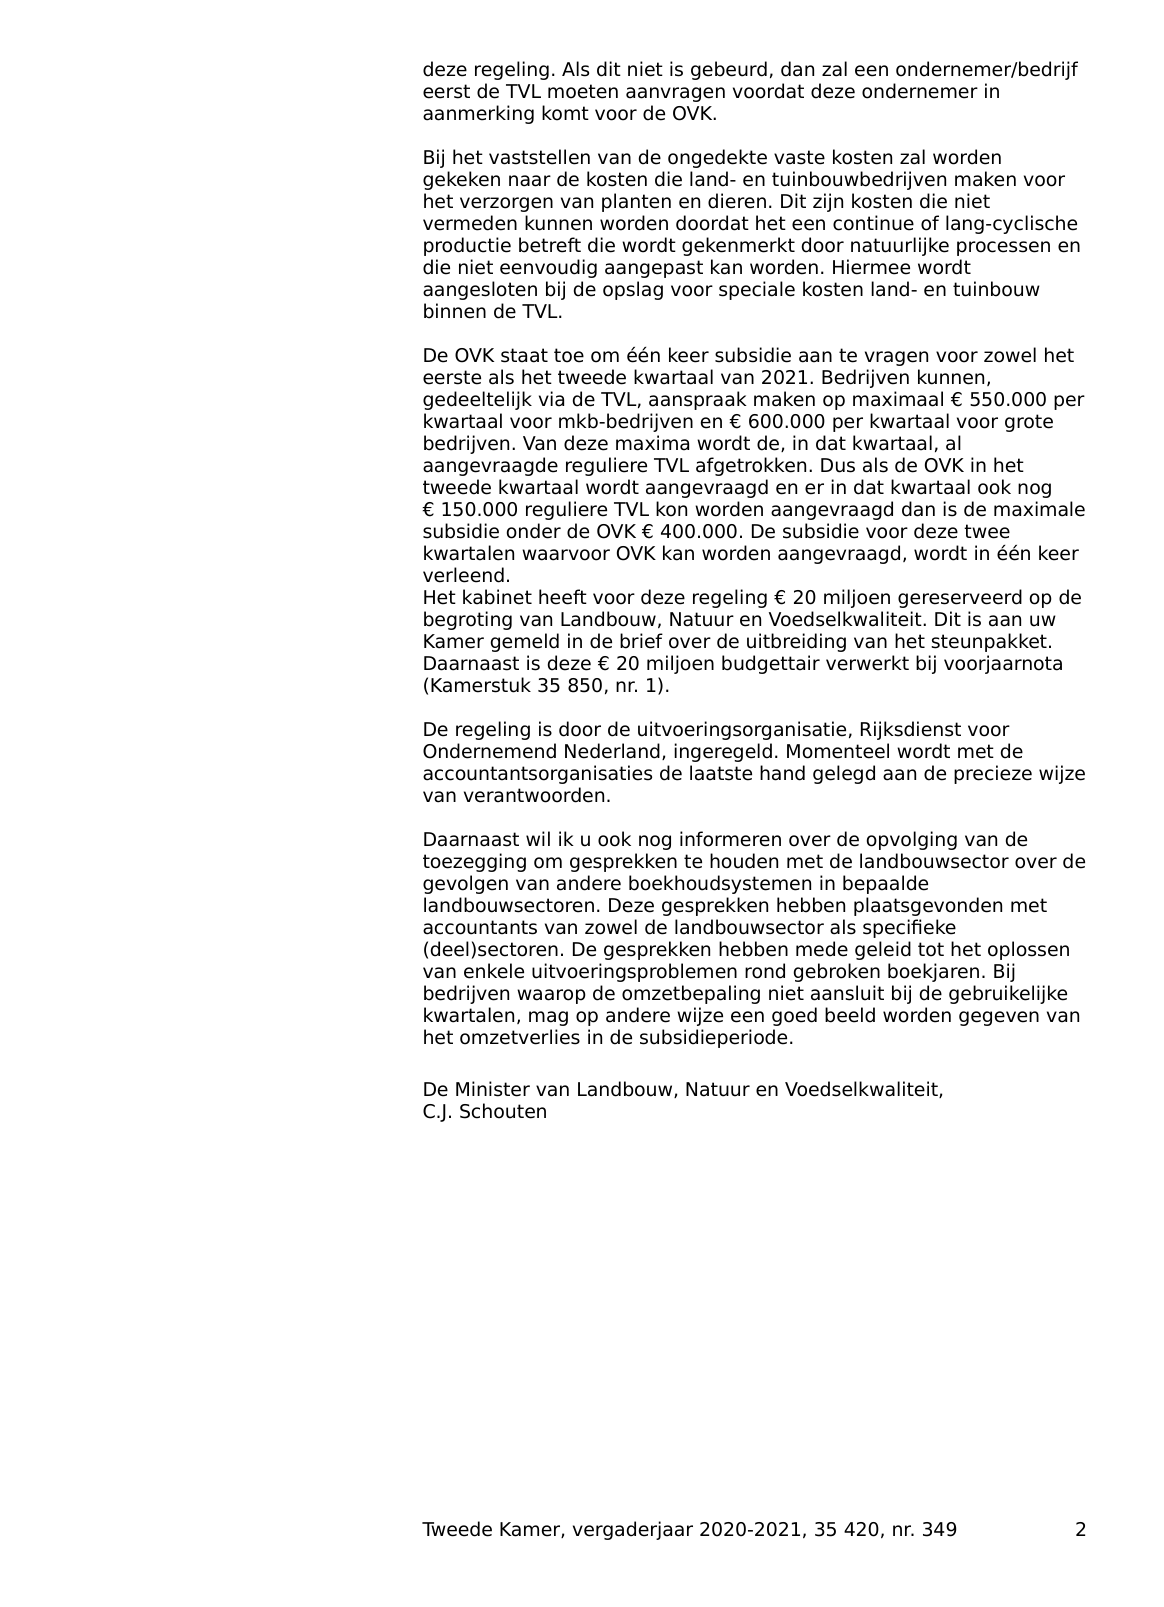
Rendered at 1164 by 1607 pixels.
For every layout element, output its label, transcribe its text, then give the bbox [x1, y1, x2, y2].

text Bij het vaststellen van de ongedekte vaste kosten zal worden gekeken naar de kosten die land- en tuinbouwbedrijven maken voor het verzorgen van planten en dieren. Dit zijn kosten die niet vermeden kunnen worden doordat het een continue of lang-cyclische productie betreft die wordt gekenmerkt door natuurlijke processen en die niet eenvoudig aangepast kan worden. Hiermee wordt aangesloten bij de opslag voor speciale kosten land- en tuinbouw binnen de TVL. [422, 147, 1087, 323]
text De Minister van Landbouw, Natuur en Voedselkwaliteit, C.J. Schouten [422, 1079, 1087, 1123]
text deze regeling. Als dit niet is gebeurd, dan zal een ondernemer/bedrijf eerst de TVL moeten aanvragen voordat deze ondernemer in aanmerking komt voor de OVK. [422, 59, 1087, 125]
text De regeling is door de uitvoeringsorganisatie, Rijksdienst voor Ondernemend Nederland, ingeregeld. Momenteel wordt met de accountantsorganisaties de laatste hand gelegd aan de precieze wijze van verantwoorden. [422, 719, 1087, 807]
text De OVK staat toe om één keer subsidie aan te vragen voor zowel het eerste als het tweede kwartaal van 2021. Bedrijven kunnen, gedeeltelijk via de TVL, aanspraak maken op maximaal € 550.000 per kwartaal voor mkb-bedrijven en € 600.000 per kwartaal voor grote bedrijven. Van deze maxima wordt de, in dat kwartaal, al aangevraagde reguliere TVL afgetrokken. Dus als de OVK in het tweede kwartaal wordt aangevraagd en er in dat kwartaal ook nog € 150.000 reguliere TVL kon worden aangevraagd dan is de maximale subsidie onder de OVK € 400.000. De subsidie voor deze twee kwartalen waarvoor OVK kan worden aangevraagd, wordt in één keer verleend. [422, 345, 1087, 587]
text Het kabinet heeft voor deze regeling € 20 miljoen gereserveerd op de begroting van Landbouw, Natuur en Voedselkwaliteit. Dit is aan uw Kamer gemeld in de brief over de uitbreiding van het steunpakket. Daarnaast is deze € 20 miljoen budgettair verwerkt bij voorjaarnota (Kamerstuk 35 850, nr. 1). [422, 587, 1087, 697]
text Daarnaast wil ik u ook nog informeren over de opvolging van de toezegging om gesprekken te houden met de landbouwsector over de gevolgen van andere boekhoudsystemen in bepaalde landbouwsectoren. Deze gesprekken hebben plaatsgevonden met accountants van zowel de landbouwsector als specifieke (deel)sectoren. De gesprekken hebben mede geleid tot het oplossen van enkele uitvoeringsproblemen rond gebroken boekjaren. Bij bedrijven waarop de omzetbepaling niet aansluit bij de gebruikelijke kwartalen, mag op andere wijze een goed beeld worden gegeven van het omzetverlies in de subsidieperiode. [422, 829, 1087, 1049]
